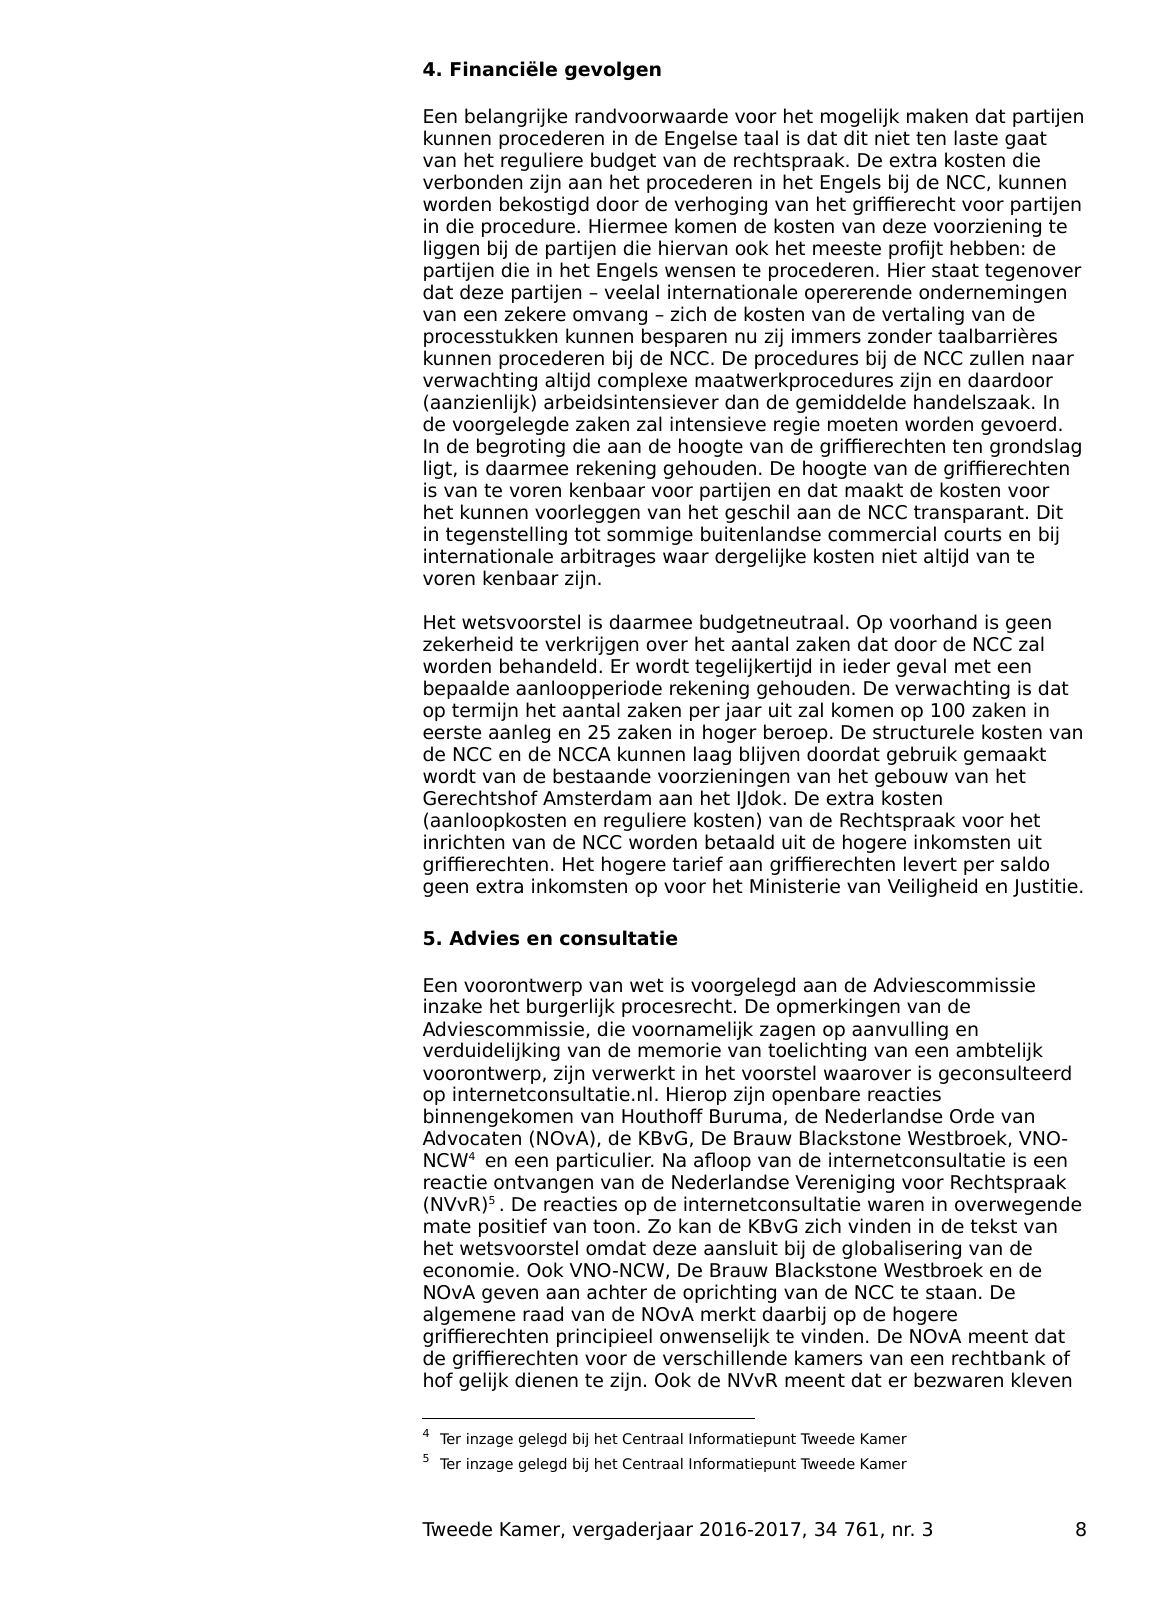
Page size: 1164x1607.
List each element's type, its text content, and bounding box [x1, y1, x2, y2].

subtitle 4. Financiële gevolgen [422, 59, 1087, 81]
text Een belangrijke randvoorwaarde voor het mogelijk maken dat partijen kunnen procederen in de Engelse taal is dat dit niet ten laste gaat van het reguliere budget van de rechtspraak. De extra kosten die verbonden zijn aan het procederen in het Engels bij de NCC, kunnen worden bekostigd door de verhoging van het griffierecht voor partijen in die procedure. Hiermee komen de kosten van deze voorziening te liggen bij de partijen die hiervan ook het meeste profijt hebben: de partijen die in het Engels wensen te procederen. Hier staat tegenover dat deze partijen – veelal internationale opererende ondernemingen van een zekere omvang – zich de kosten van de vertaling van de processtukken kunnen besparen nu zij immers zonder taalbarrières kunnen procederen bij de NCC. De procedures bij de NCC zullen naar verwachting altijd complexe maatwerkprocedures zijn en daardoor (aanzienlijk) arbeidsintensiever dan de gemiddelde handelszaak. In de voorgelegde zaken zal intensieve regie moeten worden gevoerd. In de begroting die aan de hoogte van de griffierechten ten grondslag ligt, is daarmee rekening gehouden. De hoogte van de griffierechten is van te voren kenbaar voor partijen en dat maakt de kosten voor het kunnen voorleggen van het geschil aan de NCC transparant. Dit in tegenstelling tot sommige buitenlandse commercial courts en bij internationale arbitrages waar dergelijke kosten niet altijd van te voren kenbaar zijn. [422, 106, 1087, 589]
text Het wetsvoorstel is daarmee budgetneutraal. Op voorhand is geen zekerheid te verkrijgen over het aantal zaken dat door de NCC zal worden behandeld. Er wordt tegelijkertijd in ieder geval met een bepaalde aanloopperiode rekening gehouden. De verwachting is dat op termijn het aantal zaken per jaar uit zal komen op 100 zaken in eerste aanleg en 25 zaken in hoger beroep. De structurele kosten van de NCC en de NCCA kunnen laag blijven doordat gebruik gemaakt wordt van de bestaande voorzieningen van het gebouw van het Gerechtshof Amsterdam aan het IJdok. De extra kosten (aanloopkosten en reguliere kosten) van de Rechtspraak voor het inrichten van de NCC worden betaald uit de hogere inkomsten uit griffierechten. Het hogere tarief aan griffierechten levert per saldo geen extra inkomsten op voor het Ministerie van Veiligheid en Justitie. [422, 612, 1087, 897]
text Een voorontwerp van wet is voorgelegd aan de Adviescommissie inzake het burgerlijk procesrecht. De opmerkingen van de Adviescommissie, die voornamelijk zagen op aanvulling en verduidelijking van de memorie van toelichting van een ambtelijk voorontwerp, zijn verwerkt in het voorstel waarover is geconsulteerd op internetconsultatie.nl. Hierop zijn openbare reacties binnengekomen van Houthoff Buruma, de Nederlandse Orde van Advocaten (NOvA), de KBvG, De Brauw Blackstone Westbroek, VNO-NCW en een particulier. Na afloop van de internetconsultatie is een reactie ontvangen van de Nederlandse Vereniging voor Rechtspraak (NVvR). De reacties op de internetconsultatie waren in overwegende mate positief van toon. Zo kan de KBvG zich vinden in de tekst van het wetsvoorstel omdat deze aansluit bij de globalisering van de economie. Ook VNO-NCW, De Brauw Blackstone Westbroek en de NOvA geven aan achter de oprichting van de NCC te staan. De algemene raad van de NOvA merkt daarbij op de hogere griffierechten principieel onwenselijk te vinden. De NOvA meent dat de griffierechten voor de verschillende kamers van een rechtbank of hof gelijk dienen te zijn. Ook de NVvR meent dat er bezwaren kleven [422, 974, 1087, 1392]
subtitle 5. Advies en consultatie [422, 927, 1087, 949]
text Ter inzage gelegd bij het Centraal Informatiepunt Tweede Kamer [422, 1452, 1087, 1474]
text Ter inzage gelegd bij het Centraal Informatiepunt Tweede Kamer [422, 1427, 1087, 1449]
